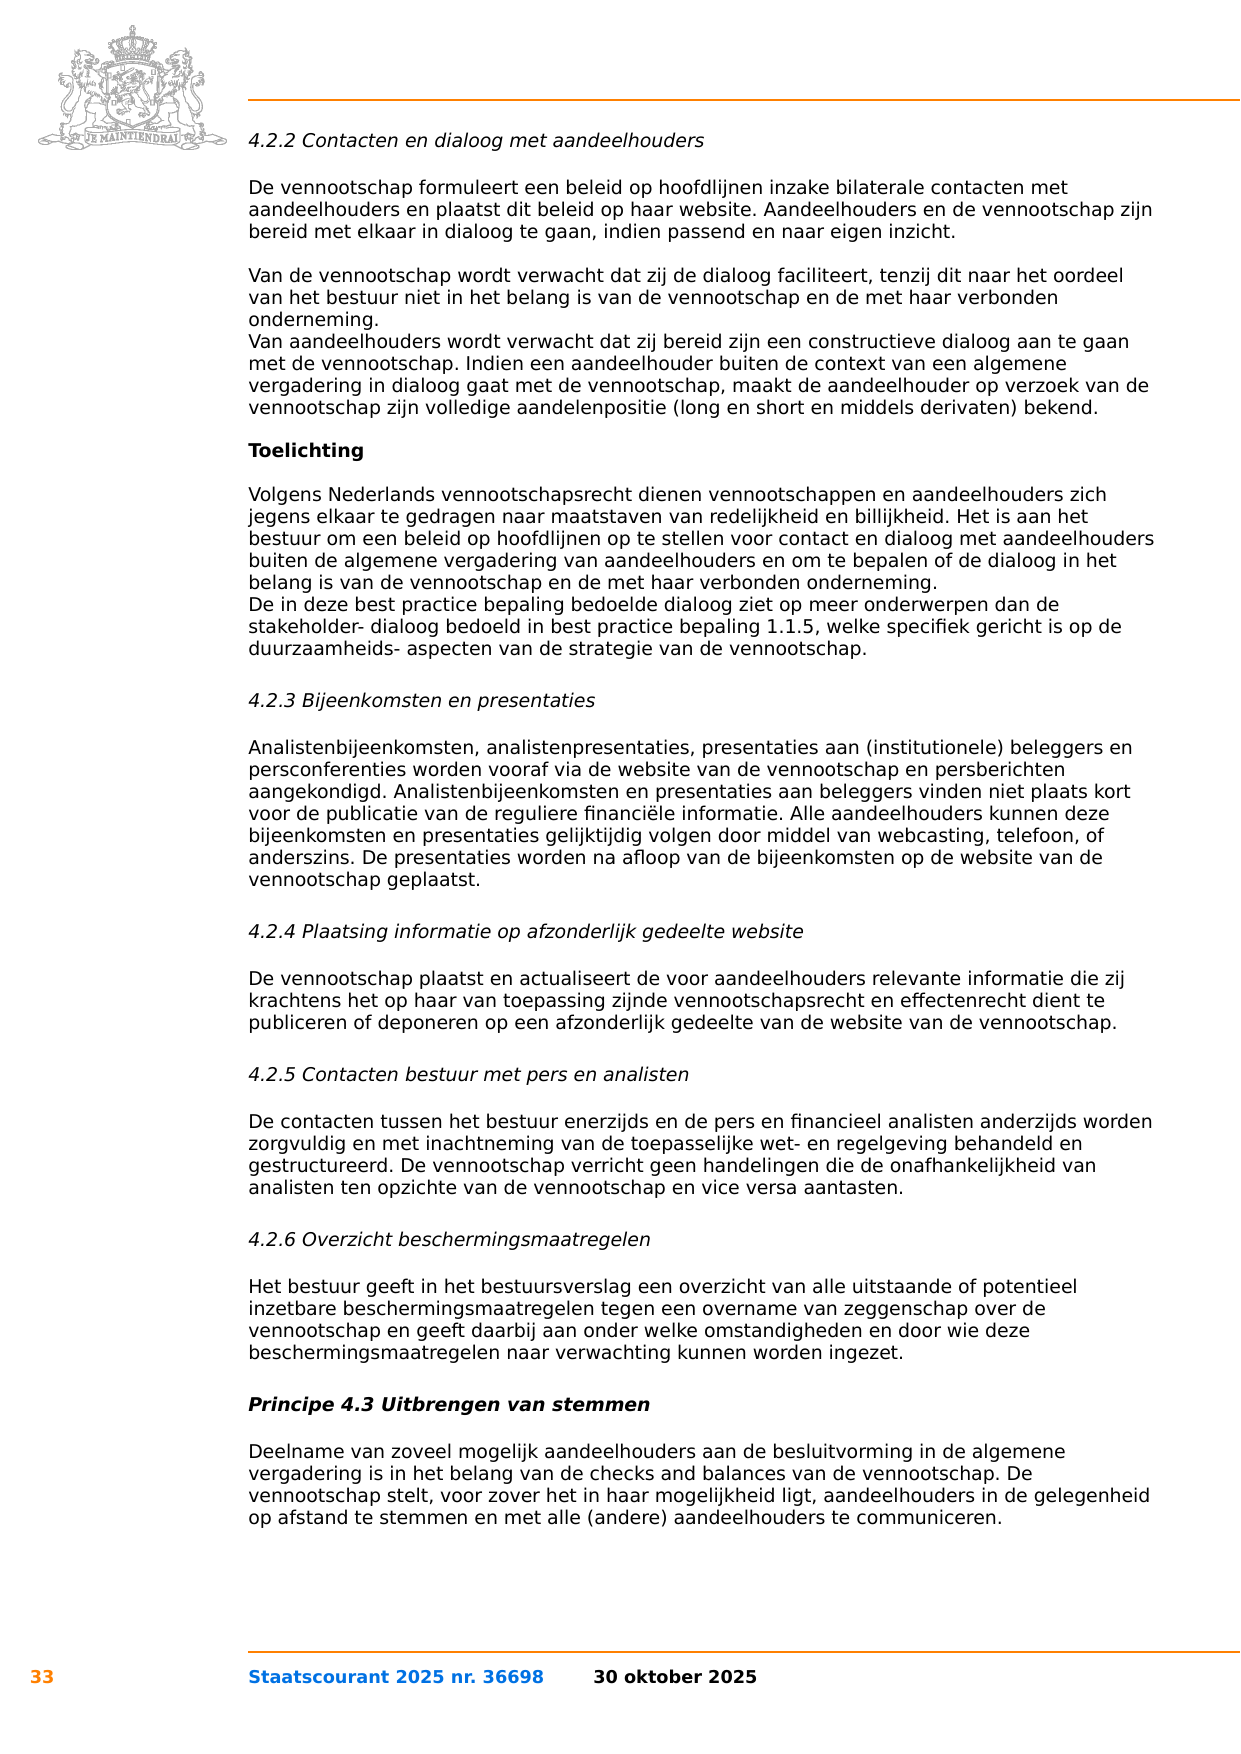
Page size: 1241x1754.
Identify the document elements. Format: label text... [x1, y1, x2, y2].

text De in deze best practice bepaling bedoelde dialoog ziet op meer onderwerpen dan de stakeholder- dialoog bedoeld in best practice bepaling 1.1.5, welke specifiek gericht is op de duurzaamheids- aspecten van de strategie van de vennootschap. [248, 594, 1163, 660]
subtitle Principe 4.3 Uitbrengen van stemmen [248, 1394, 1163, 1416]
text De vennootschap formuleert een beleid op hoofdlijnen inzake bilaterale contacten met aandeelhouders en plaatst dit beleid op haar website. Aandeelhouders en de vennootschap zijn bereid met elkaar in dialoog te gaan, indien passend en naar eigen inzicht. [248, 177, 1163, 243]
subtitle 4.2.6 Overzicht beschermingsmaatregelen [248, 1229, 1163, 1251]
subtitle 4.2.5 Contacten bestuur met pers en analisten [248, 1064, 1163, 1086]
text Deelname van zoveel mogelijk aandeelhouders aan de besluitvorming in de algemene vergadering is in het belang van de checks and balances van de vennootschap. De vennootschap stelt, voor zover het in haar mogelijkheid ligt, aandeelhouders in de gelegenheid op afstand te stemmen en met alle (andere) aandeelhouders te communiceren. [248, 1441, 1163, 1528]
subtitle 4.2.2 Contacten en dialoog met aandeelhouders [248, 130, 1163, 152]
text Volgens Nederlands vennootschapsrecht dienen vennootschappen en aandeelhouders zich jegens elkaar te gedragen naar maatstaven van redelijkheid en billijkheid. Het is aan het bestuur om een beleid op hoofdlijnen op te stellen voor contact en dialoog met aandeelhouders buiten de algemene vergadering van aandeelhouders en om te bepalen of de dialoog in het belang is van de vennootschap en de met haar verbonden onderneming. [248, 484, 1163, 594]
text Het bestuur geeft in het bestuursverslag een overzicht van alle uitstaande of potentieel inzetbare beschermingsmaatregelen tegen een overname van zeggenschap over de vennootschap en geeft daarbij aan onder welke omstandigheden en door wie deze beschermingsmaatregelen naar verwachting kunnen worden ingezet. [248, 1276, 1163, 1364]
text Van aandeelhouders wordt verwacht dat zij bereid zijn een constructieve dialoog aan te gaan met de vennootschap. Indien een aandeelhouder buiten de context van een algemene vergadering in dialoog gaat met de vennootschap, maakt de aandeelhouder op verzoek van de vennootschap zijn volledige aandelenpositie (long en short en middels derivaten) bekend. [248, 331, 1163, 418]
picture [38, 25, 227, 150]
text De contacten tussen het bestuur enerzijds en de pers en financieel analisten anderzijds worden zorgvuldig en met inachtneming van de toepasselijke wet- en regelgeving behandeld en gestructureerd. De vennootschap verricht geen handelingen die de onafhankelijkheid van analisten ten opzichte van de vennootschap en vice versa aantasten. [248, 1111, 1163, 1199]
text Van de vennootschap wordt verwacht dat zij de dialoog faciliteert, tenzij dit naar het oordeel van het bestuur niet in het belang is van de vennootschap en de met haar verbonden onderneming. [248, 265, 1163, 331]
text Analistenbijeenkomsten, analistenpresentaties, presentaties aan (institutionele) beleggers en persconferenties worden vooraf via de website van de vennootschap en persberichten aangekondigd. Analistenbijeenkomsten en presentaties aan beleggers vinden niet plaats kort voor de publicatie van de reguliere financiële informatie. Alle aandeelhouders kunnen deze bijeenkomsten en presentaties gelijktijdig volgen door middel van webcasting, telefoon, of anderszins. De presentaties worden na afloop van de bijeenkomsten op de website van de vennootschap geplaatst. [248, 737, 1163, 891]
text De vennootschap plaatst en actualiseert de voor aandeelhouders relevante informatie die zij krachtens het op haar van toepassing zijnde vennootschapsrecht en effectenrecht dient te publiceren of deponeren op een afzonderlijk gedeelte van de website van de vennootschap. [248, 968, 1163, 1034]
subtitle 4.2.4 Plaatsing informatie op afzonderlijk gedeelte website [248, 921, 1163, 943]
subtitle Toelichting [248, 440, 1163, 462]
subtitle 4.2.3 Bijeenkomsten en presentaties [248, 690, 1163, 712]
